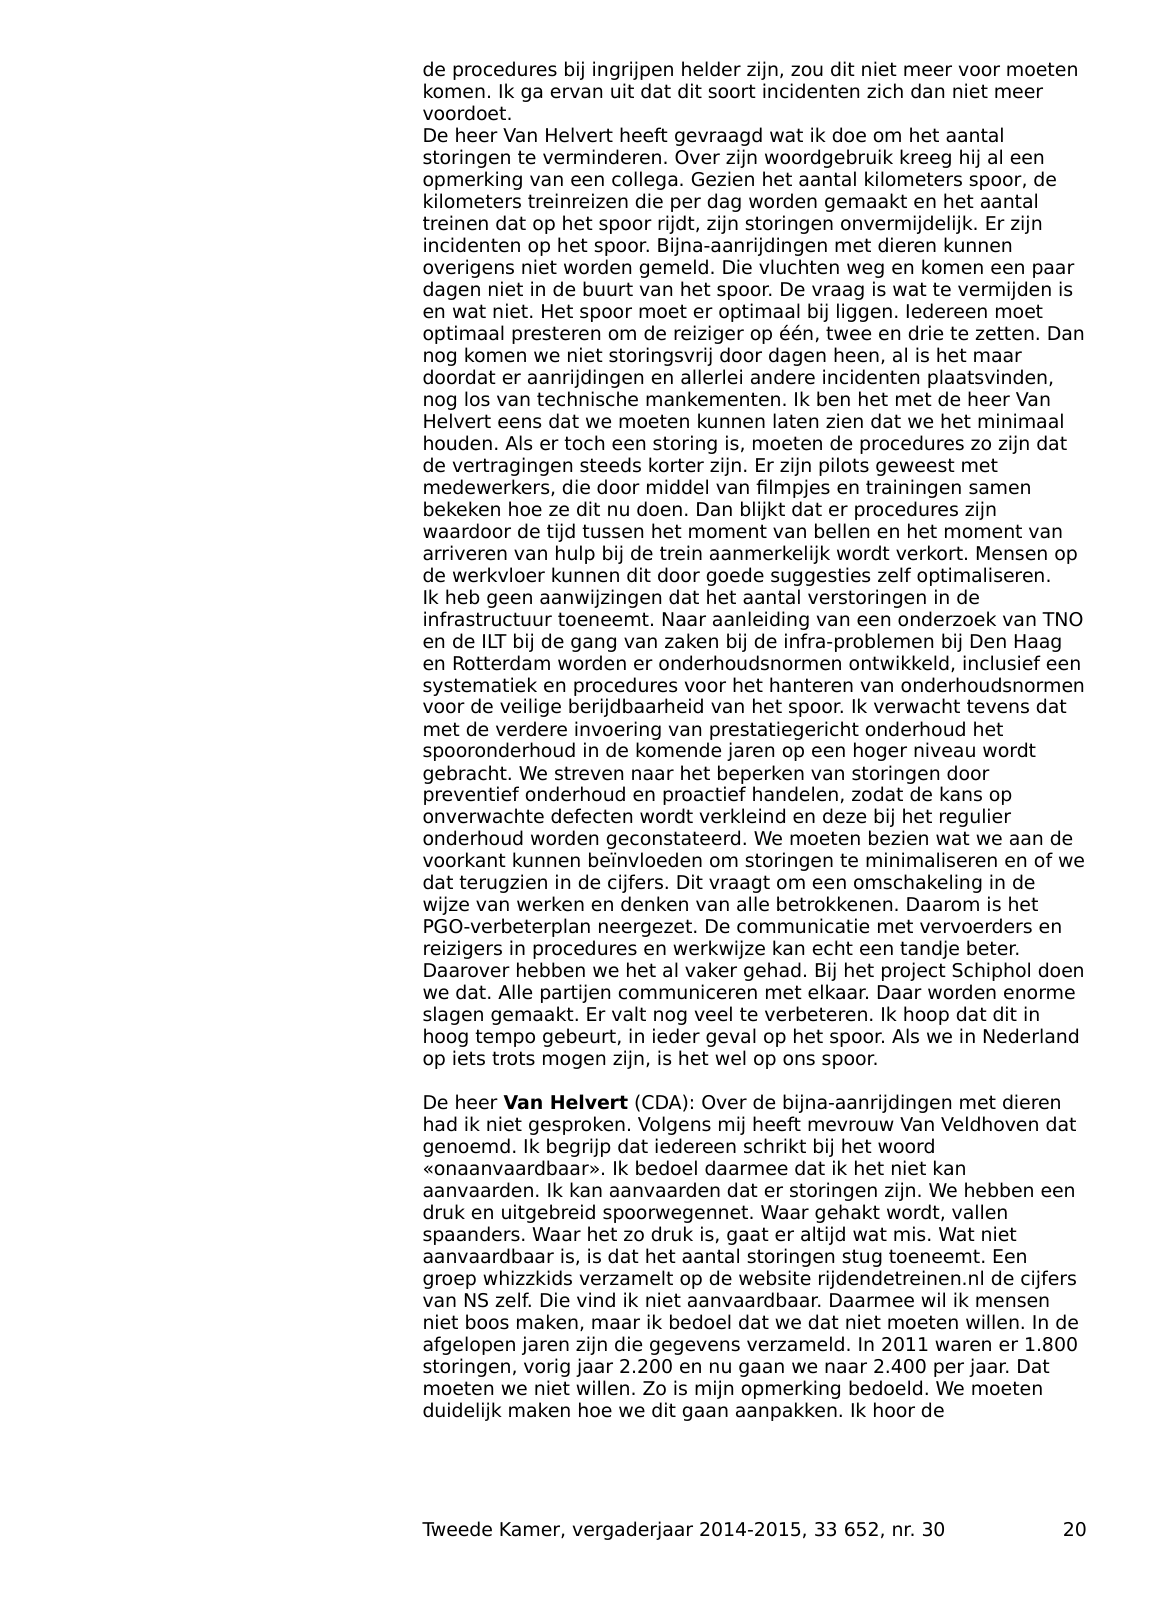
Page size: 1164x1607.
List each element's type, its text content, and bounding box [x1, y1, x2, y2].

text de procedures bij ingrijpen helder zijn, zou dit niet meer voor moeten komen. Ik ga ervan uit dat dit soort incidenten zich dan niet meer voordoet. [422, 59, 1087, 125]
text De heer Van Helvert (CDA): Over de bijna-aanrijdingen met dieren had ik niet gesproken. Volgens mij heeft mevrouw Van Veldhoven dat genoemd. Ik begrijp dat iedereen schrikt bij het woord «onaanvaardbaar». Ik bedoel daarmee dat ik het niet kan aanvaarden. Ik kan aanvaarden dat er storingen zijn. We hebben een druk en uitgebreid spoorwegennet. Waar gehakt wordt, vallen spaanders. Waar het zo druk is, gaat er altijd wat mis. Wat niet aanvaardbaar is, is dat het aantal storingen stug toeneemt. Een groep whizzkids verzamelt op de website rijdendetreinen.nl de cijfers van NS zelf. Die vind ik niet aanvaardbaar. Daarmee wil ik mensen niet boos maken, maar ik bedoel dat we dat niet moeten willen. In de afgelopen jaren zijn die gegevens verzameld. In 2011 waren er 1.800 storingen, vorig jaar 2.200 en nu gaan we naar 2.400 per jaar. Dat moeten we niet willen. Zo is mijn opmerking bedoeld. We moeten duidelijk maken hoe we dit gaan aanpakken. Ik hoor de [422, 1092, 1087, 1422]
text Ik heb geen aanwijzingen dat het aantal verstoringen in de infrastructuur toeneemt. Naar aanleiding van een onderzoek van TNO en de ILT bij de gang van zaken bij de infra-problemen bij Den Haag en Rotterdam worden er onderhoudsnormen ontwikkeld, inclusief een systematiek en procedures voor het hanteren van onderhoudsnormen voor de veilige berijdbaarheid van het spoor. Ik verwacht tevens dat met de verdere invoering van prestatiegericht onderhoud het spooronderhoud in de komende jaren op een hoger niveau wordt gebracht. We streven naar het beperken van storingen door preventief onderhoud en proactief handelen, zodat de kans op onverwachte defecten wordt verkleind en deze bij het regulier onderhoud worden geconstateerd. We moeten bezien wat we aan de voorkant kunnen beïnvloeden om storingen te minimaliseren en of we dat terugzien in de cijfers. Dit vraagt om een omschakeling in de wijze van werken en denken van alle betrokkenen. Daarom is het PGO-verbeterplan neergezet. De communicatie met vervoerders en reizigers in procedures en werkwijze kan echt een tandje beter. Daarover hebben we het al vaker gehad. Bij het project Schiphol doen we dat. Alle partijen communiceren met elkaar. Daar worden enorme slagen gemaakt. Er valt nog veel te verbeteren. Ik hoop dat dit in hoog tempo gebeurt, in ieder geval op het spoor. Als we in Nederland op iets trots mogen zijn, is het wel op ons spoor. [422, 587, 1087, 1070]
text De heer Van Helvert heeft gevraagd wat ik doe om het aantal storingen te verminderen. Over zijn woordgebruik kreeg hij al een opmerking van een collega. Gezien het aantal kilometers spoor, de kilometers treinreizen die per dag worden gemaakt en het aantal treinen dat op het spoor rijdt, zijn storingen onvermijdelijk. Er zijn incidenten op het spoor. Bijna-aanrijdingen met dieren kunnen overigens niet worden gemeld. Die vluchten weg en komen een paar dagen niet in de buurt van het spoor. De vraag is wat te vermijden is en wat niet. Het spoor moet er optimaal bij liggen. Iedereen moet optimaal presteren om de reiziger op één, twee en drie te zetten. Dan nog komen we niet storingsvrij door dagen heen, al is het maar doordat er aanrijdingen en allerlei andere incidenten plaatsvinden, nog los van technische mankementen. Ik ben het met de heer Van Helvert eens dat we moeten kunnen laten zien dat we het minimaal houden. Als er toch een storing is, moeten de procedures zo zijn dat de vertragingen steeds korter zijn. Er zijn pilots geweest met medewerkers, die door middel van filmpjes en trainingen samen bekeken hoe ze dit nu doen. Dan blijkt dat er procedures zijn waardoor de tijd tussen het moment van bellen en het moment van arriveren van hulp bij de trein aanmerkelijk wordt verkort. Mensen op de werkvloer kunnen dit door goede suggesties zelf optimaliseren. [422, 125, 1087, 587]
